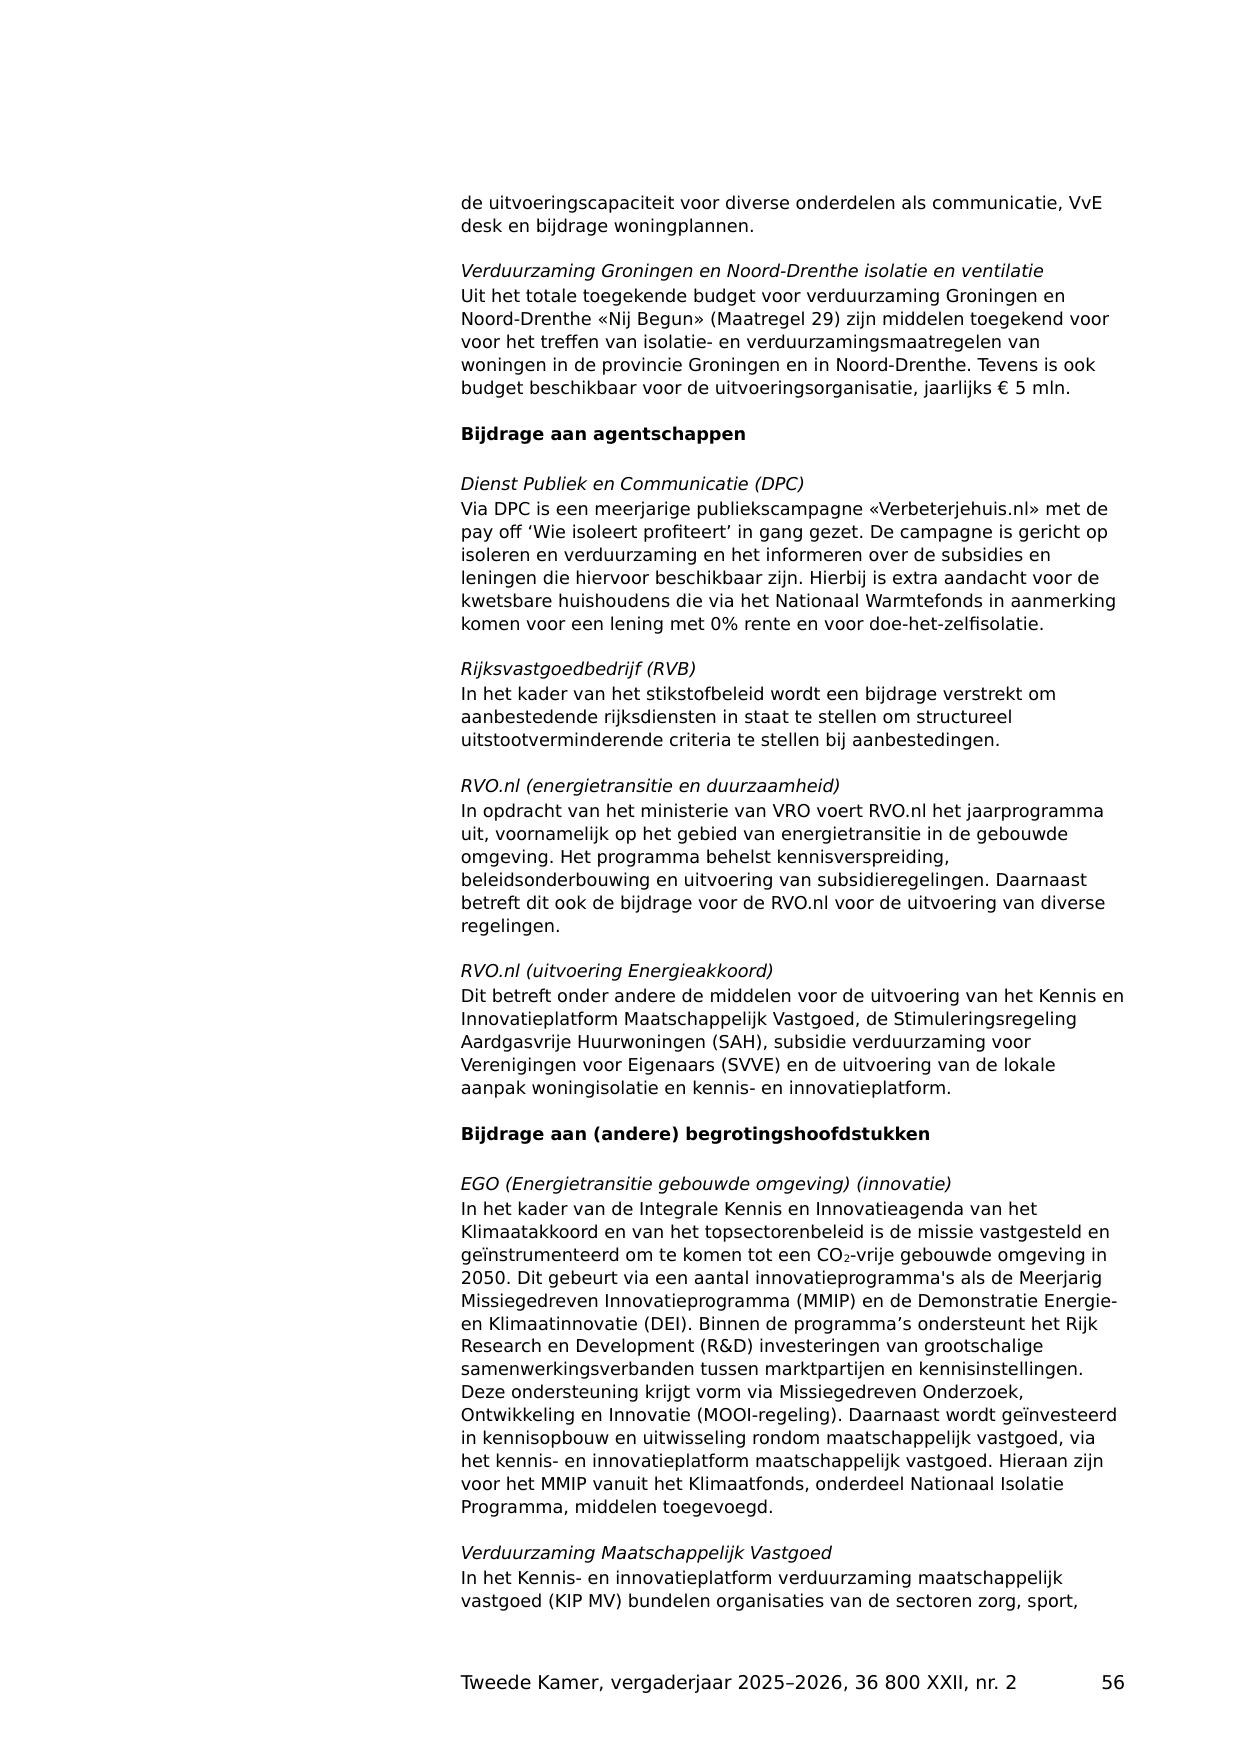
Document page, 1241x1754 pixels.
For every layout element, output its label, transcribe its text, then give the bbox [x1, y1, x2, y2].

text Via DPC is een meerjarige publiekscampagne «Verbeterjehuis.nl» met de pay off ‘Wie isoleert profiteert’ in gang gezet. De campagne is gericht op isoleren en verduurzaming en het informeren over de subsidies en leningen die hiervoor beschikbaar zijn. Hierbij is extra aandacht voor de kwetsbare huishoudens die via het Nationaal Warmtefonds in aanmerking komen voor een lening met 0% rente en voor doe-het-zelfisolatie. [461, 497, 1125, 634]
text Dit betreft onder andere de middelen voor de uitvoering van het Kennis en Innovatieplatform Maatschappelĳk Vastgoed, de Stimuleringsregeling Aardgasvrĳe Huurwoningen (SAH), subsidie verduurzaming voor Verenigingen voor Eigenaars (SVVE) en de uitvoering van de lokale aanpak woningisolatie en kennis- en innovatieplatform. [461, 984, 1125, 1099]
text In opdracht van het ministerie van VRO voert RVO.nl het jaarprogramma uit, voornamelijk op het gebied van energietransitie in de gebouwde omgeving. Het programma behelst kennisverspreiding, beleidsonderbouwing en uitvoering van subsidieregelingen. Daarnaast betreft dit ook de bijdrage voor de RVO.nl voor de uitvoering van diverse regelingen. [461, 799, 1125, 937]
text Bijdrage aan agentschappen [461, 422, 1125, 445]
text In het kader van de Integrale Kennis en Innovatieagenda van het Klimaatakkoord en van het topsectorenbeleid is de missie vastgesteld en geïnstrumenteerd om te komen tot een CO2-vrije gebouwde omgeving in 2050. Dit gebeurt via een aantal innovatieprogramma's als de Meerjarig Missiegedreven Innovatieprogramma (MMIP) en de Demonstratie Energie- en Klimaatinnovatie (DEI). Binnen de programma’s ondersteunt het Rijk Research en Development (R&D) investeringen van grootschalige samenwerkingsverbanden tussen marktpartijen en kennisinstellingen. Deze ondersteuning krijgt vorm via Missiegedreven Onderzoek, Ontwikkeling en Innovatie (MOOI-regeling). Daarnaast wordt geïnvesteerd in kennisopbouw en uitwisseling rondom maatschappelijk vastgoed, via het kennis- en innovatieplatform maatschappelijk vastgoed. Hieraan zijn voor het MMIP vanuit het Klimaatfonds, onderdeel Nationaal Isolatie Programma, middelen toegevoegd. [461, 1197, 1125, 1518]
text Rijksvastgoedbedrijf (RVB) [461, 657, 1125, 680]
text In het kader van het stikstofbeleid wordt een bijdrage verstrekt om aanbestedende rijksdiensten in staat te stellen om structureel uitstootverminderende criteria te stellen bij aanbestedingen. [461, 682, 1125, 751]
text Verduurzaming Maatschappelijk Vastgoed [461, 1541, 1125, 1564]
text RVO.nl (uitvoering Energieakkoord) [461, 959, 1125, 982]
text Bijdrage aan (andere) begrotingshoofdstukken [461, 1122, 1125, 1145]
text Verduurzaming Groningen en Noord-Drenthe isolatie en ventilatie [461, 259, 1125, 282]
text RVO.nl (energietransitie en duurzaamheid) [461, 774, 1125, 797]
text EGO (Energietransitie gebouwde omgeving) (innovatie) [461, 1172, 1125, 1195]
text Dienst Publiek en Communicatie (DPC) [461, 472, 1125, 495]
text In het Kennis- en innovatieplatform verduurzaming maatschappelijk vastgoed (KIP MV) bundelen organisaties van de sectoren zorg, sport, [461, 1566, 1125, 1612]
text Uit het totale toegekende budget voor verduurzaming Groningen en Noord-Drenthe «Nij Begun» (Maatregel 29) zijn middelen toegekend voor voor het treffen van isolatie- en verduurzamingsmaatregelen van woningen in de provincie Groningen en in Noord-Drenthe. Tevens is ook budget beschikbaar voor de uitvoeringsorganisatie, jaarlijks € 5 mln. [461, 284, 1125, 399]
text de uitvoeringscapaciteit voor diverse onderdelen als communicatie, VvE desk en bijdrage woningplannen. [461, 191, 1125, 237]
